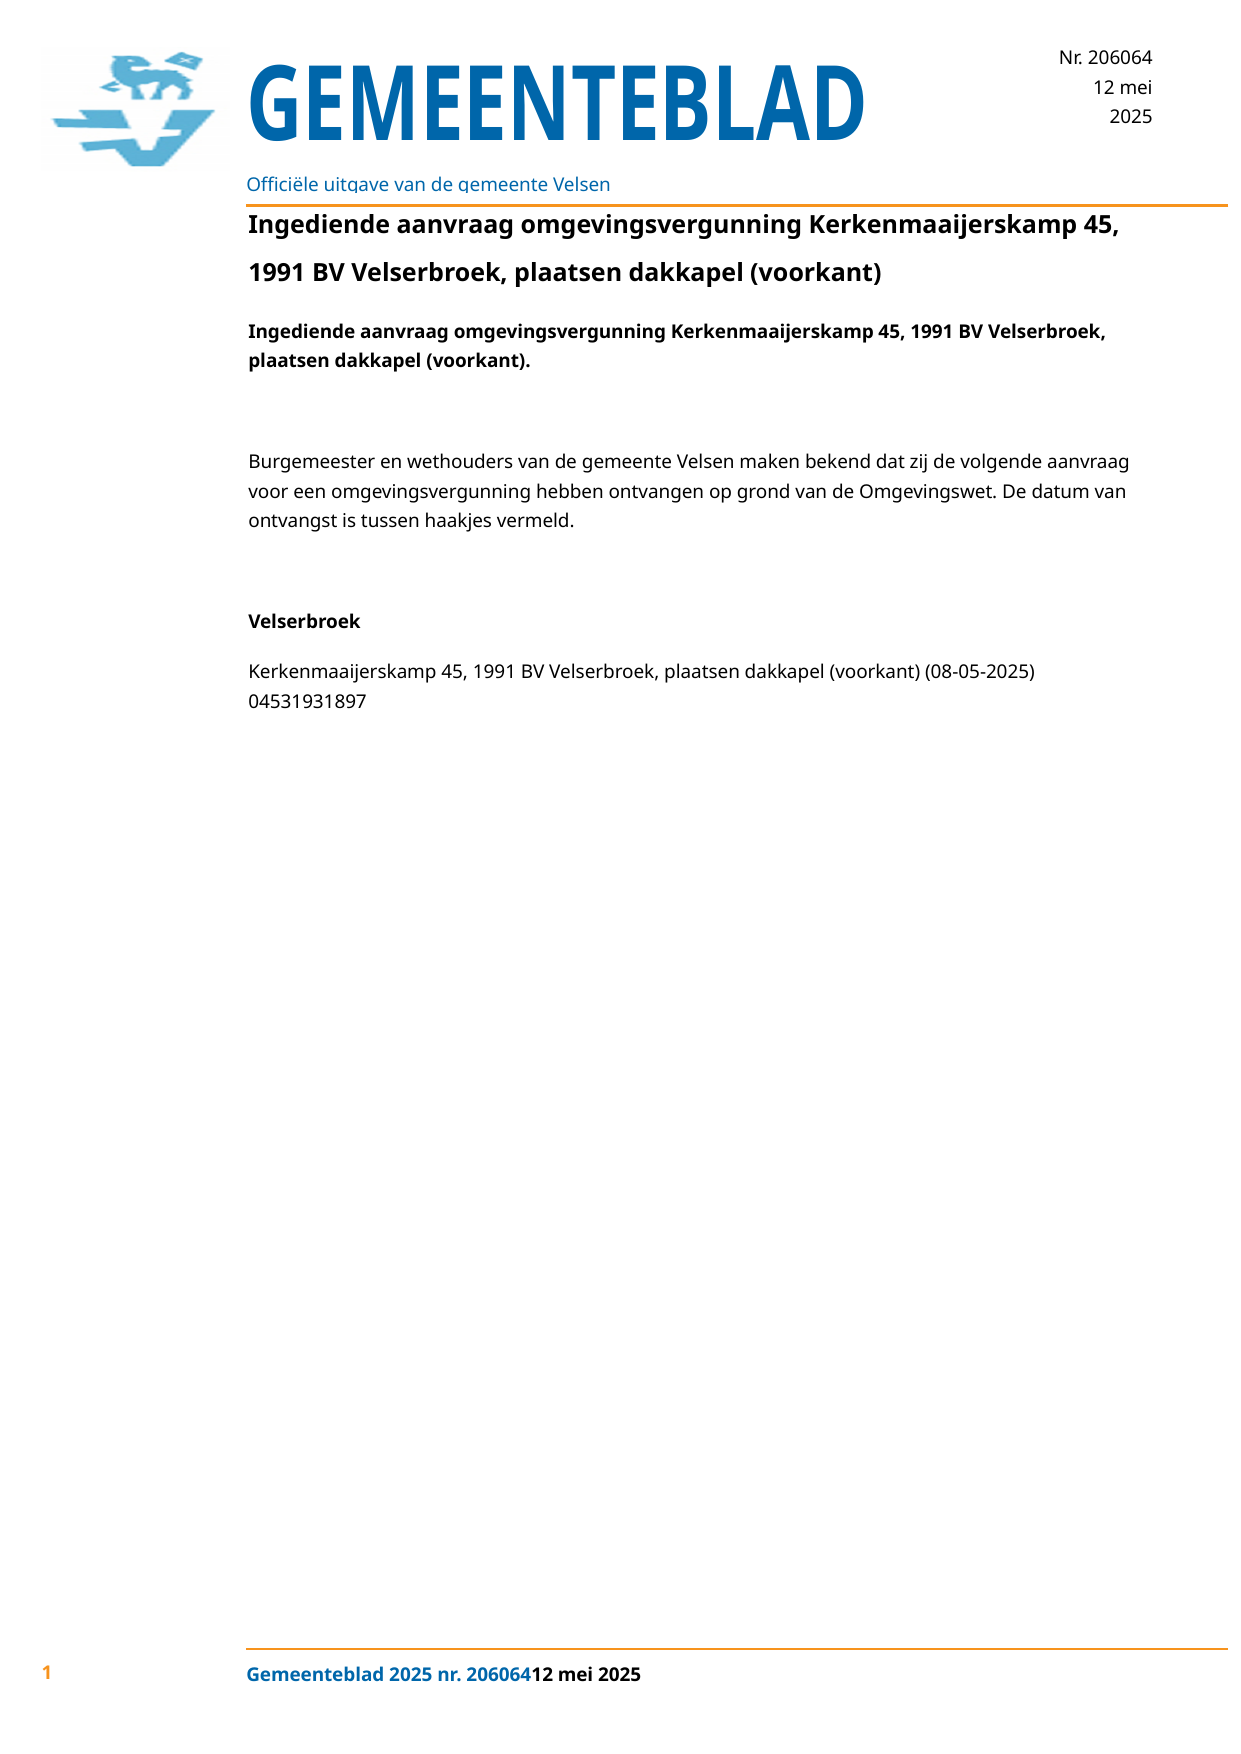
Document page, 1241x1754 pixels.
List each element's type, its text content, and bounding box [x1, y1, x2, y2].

text Velserbroek [248, 608, 1152, 634]
text Burgemeester en wethouders van de gemeente Velsen maken bekend dat zij de volgende aanvraag voor een omgevingsvergunning hebben ontvangen op grond van de Omgevingswet. De datum van ontvangst is tussen haakjes vermeld. [248, 448, 1152, 533]
picture [41, 47, 231, 172]
text Kerkenmaaijerskamp 45, 1991 BV Velserbroek, plaatsen dakkapel (voorkant) (08-05-2025) 04531931897 [248, 659, 1152, 714]
text Ingediende aanvraag omgevingsvergunning Kerkenmaaijerskamp 45, 1991 BV Velserbroek, plaatsen dakkapel (voorkant). [248, 318, 1152, 373]
text Ingediende aanvraag omgevingsvergunning Kerkenmaaijerskamp 45, 1991 BV Velserbroek, plaatsen dakkapel (voorkant) [248, 207, 1152, 288]
